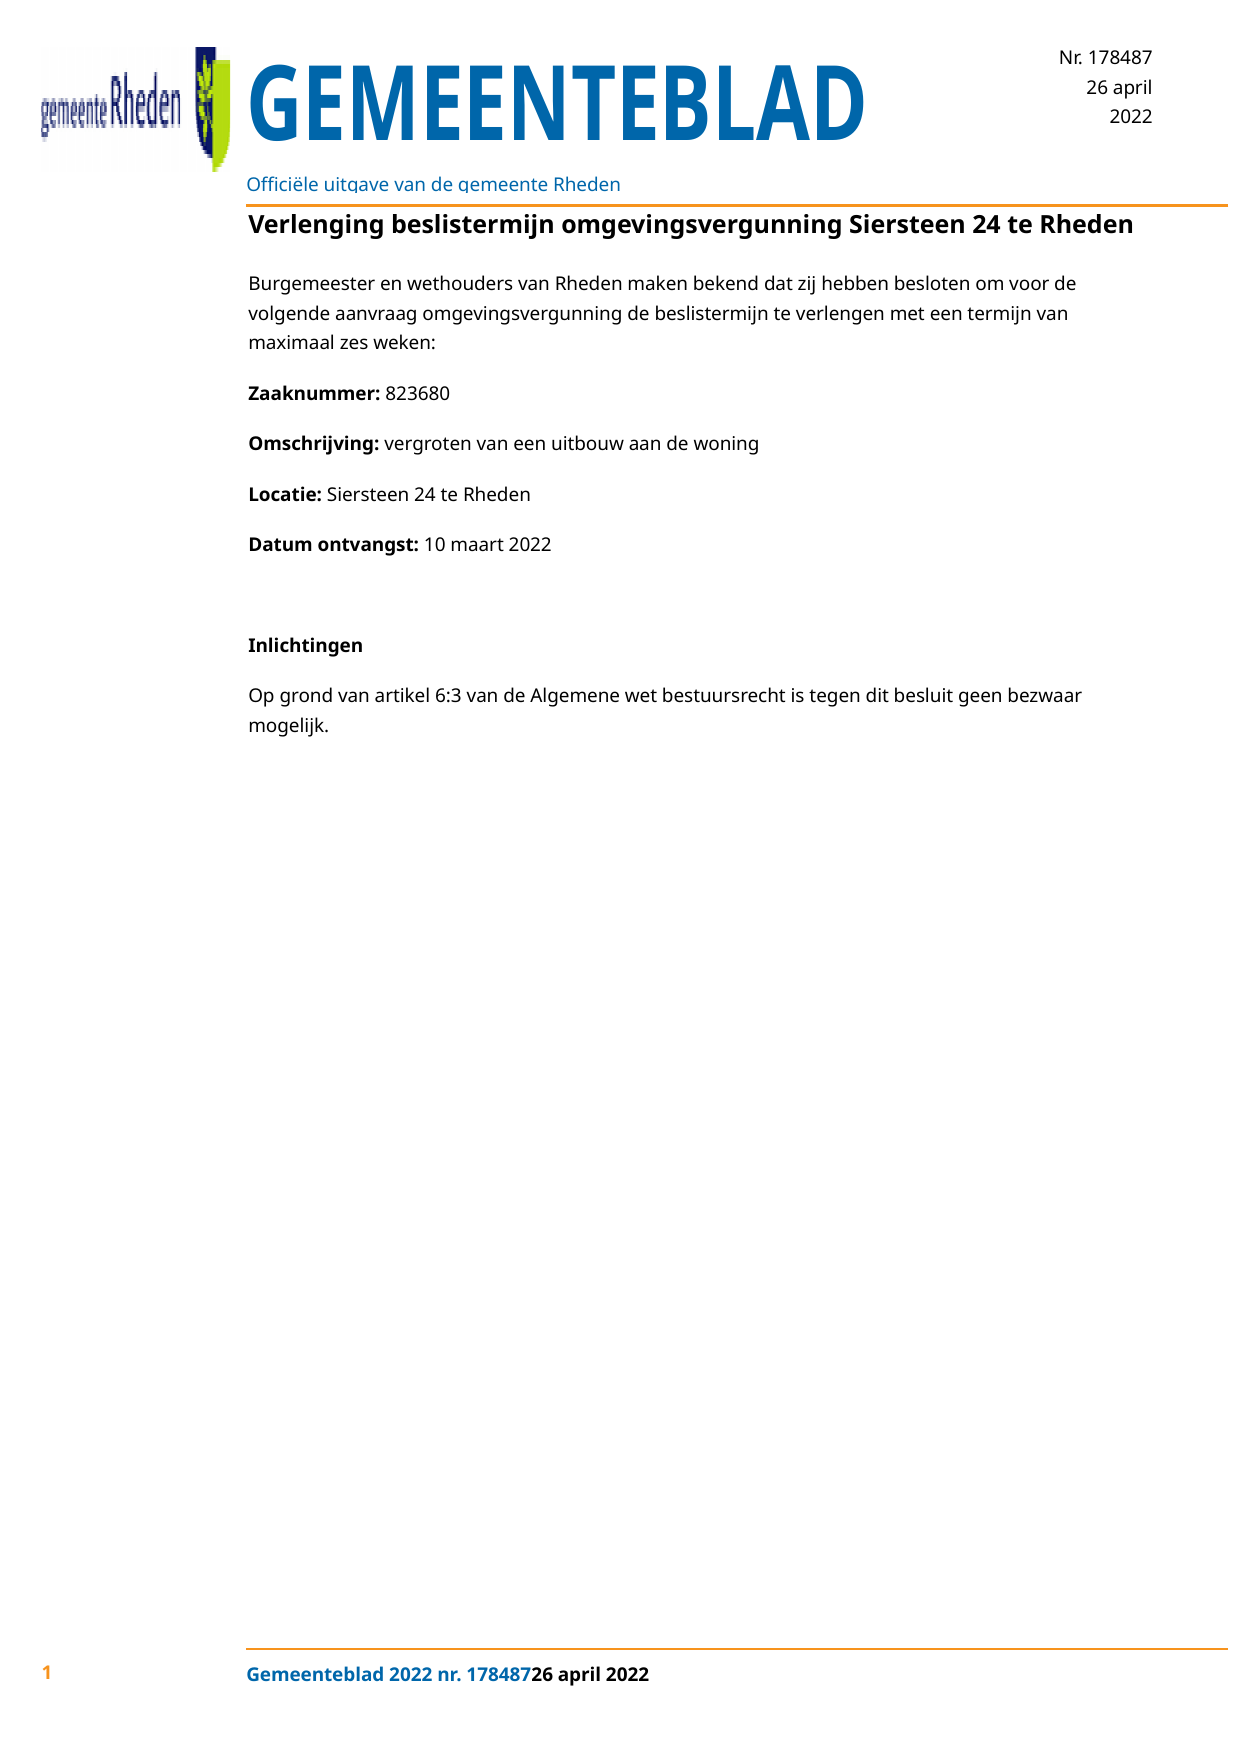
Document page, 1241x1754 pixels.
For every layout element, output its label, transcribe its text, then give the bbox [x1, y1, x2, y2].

text Zaaknummer: 823680 [248, 380, 1152, 406]
text Datum ontvangst: 10 maart 2022 [248, 531, 1152, 557]
text Burgemeester en wethouders van Rheden maken bekend dat zij hebben besloten om voor de volgende aanvraag omgevingsvergunning de beslistermijn te verlengen met een termijn van maximaal zes weken: [248, 270, 1152, 355]
text Omschrijving: vergroten van een uitbouw aan de woning [248, 430, 1152, 456]
text Locatie: Siersteen 24 te Rheden [248, 481, 1152, 506]
picture [41, 47, 231, 172]
text Op grond van artikel 6:3 van de Algemene wet bestuursrecht is tegen dit besluit geen bezwaar mogelijk. [248, 682, 1152, 738]
text Verlenging beslistermijn omgevingsvergunning Siersteen 24 te Rheden [248, 207, 1152, 241]
text Inlichtingen [248, 632, 1152, 658]
